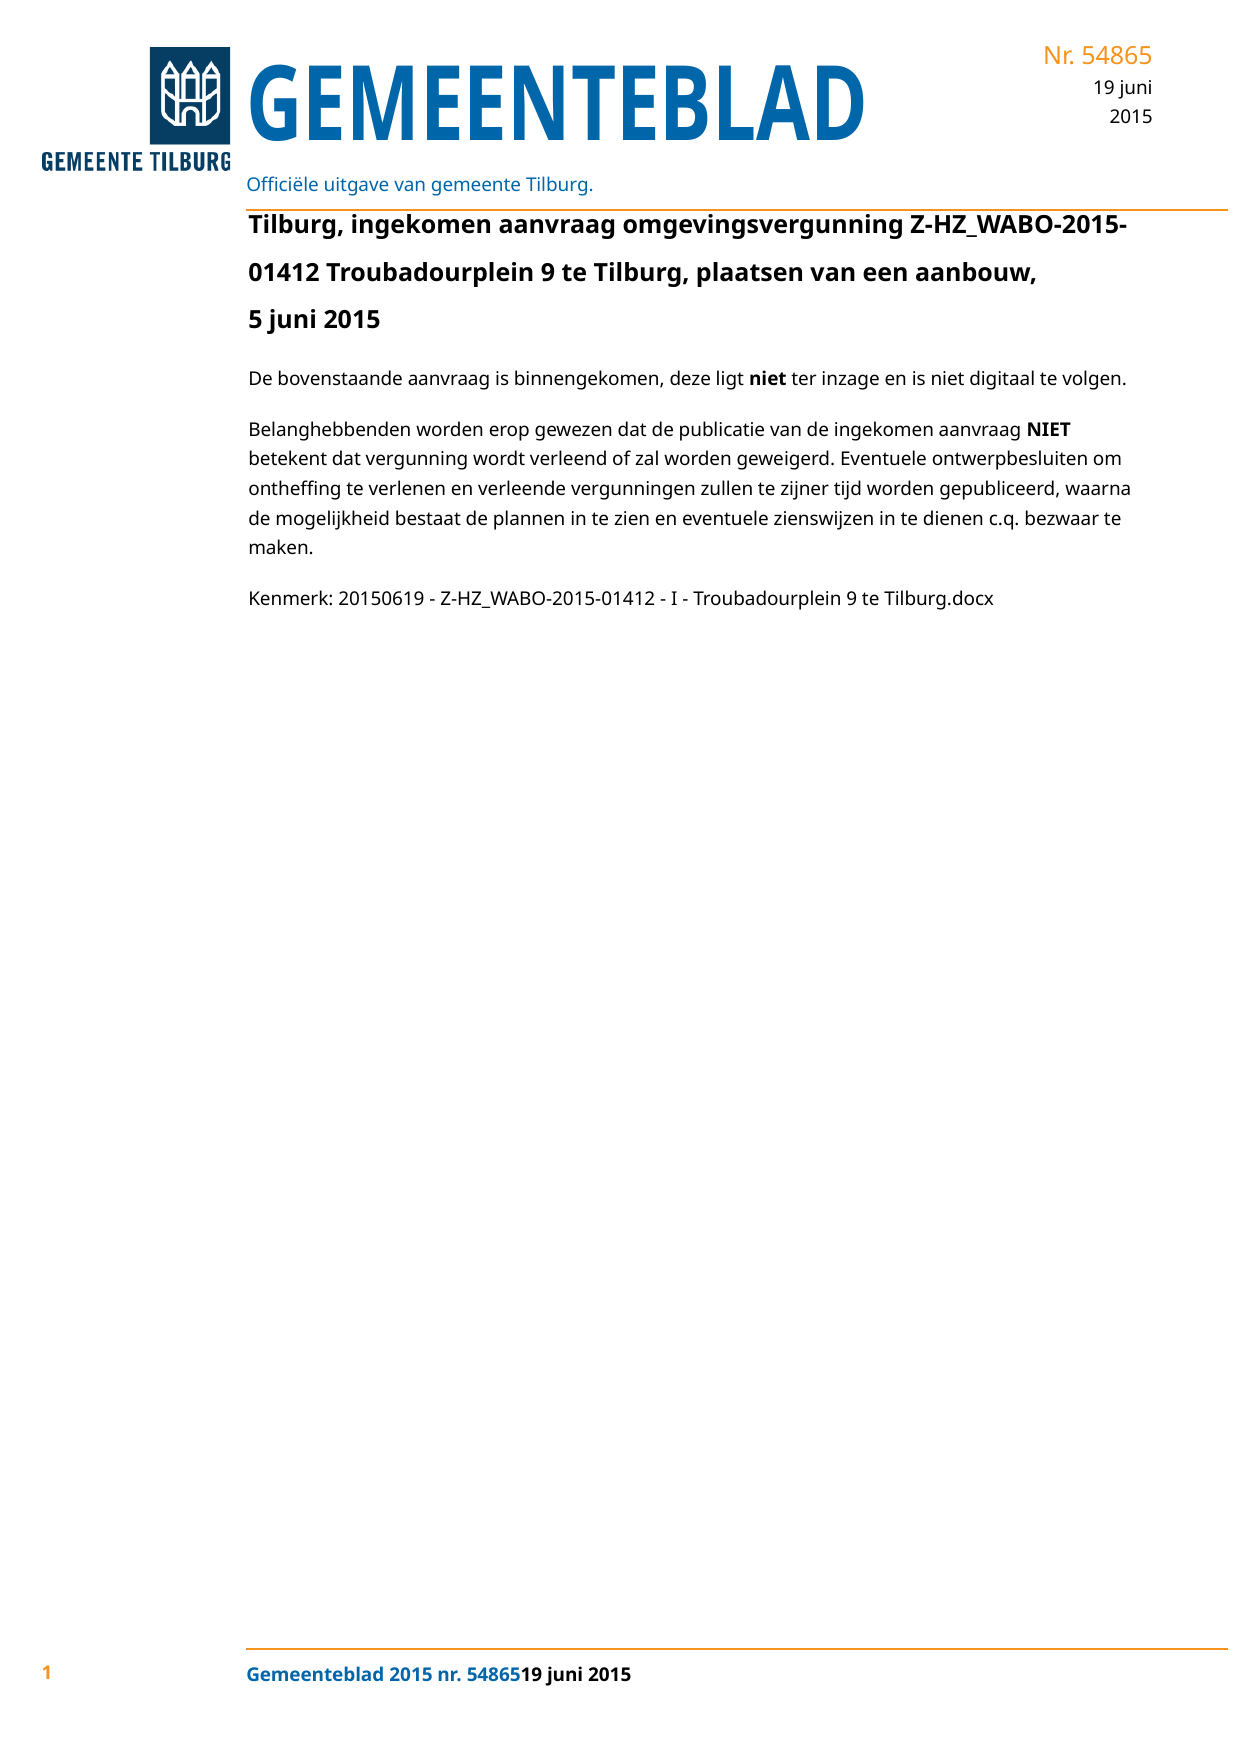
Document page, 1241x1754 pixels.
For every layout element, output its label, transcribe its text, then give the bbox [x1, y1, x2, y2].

text Kenmerk: 20150619 - Z-HZ_WABO-2015-01412 - I - Troubadourplein 9 te Tilburg.docx [248, 585, 1152, 610]
text Tilburg, ingekomen aanvraag omgevingsvergunning Z-HZ_WABO-2015-01412 Troubadourplein 9 te Tilburg, plaatsen van een aanbouw, 5 juni 2015 [248, 211, 1152, 336]
text Belanghebbenden worden erop gewezen dat de publicatie van de ingekomen aanvraag NIET betekent dat vergunning wordt verleend of zal worden geweigerd. Eventuele ontwerpbesluiten om ontheffing te verlenen en verleende vergunningen zullen te zijner tijd worden gepubliceerd, waarna de mogelijkheid bestaat de plannen in te zien en eventuele zienswijzen in te dienen c.q. bezwaar te maken. [248, 416, 1152, 560]
text De bovenstaande aanvraag is binnengekomen, deze ligt niet ter inzage en is niet digitaal te volgen. [248, 366, 1152, 391]
picture [41, 47, 231, 172]
